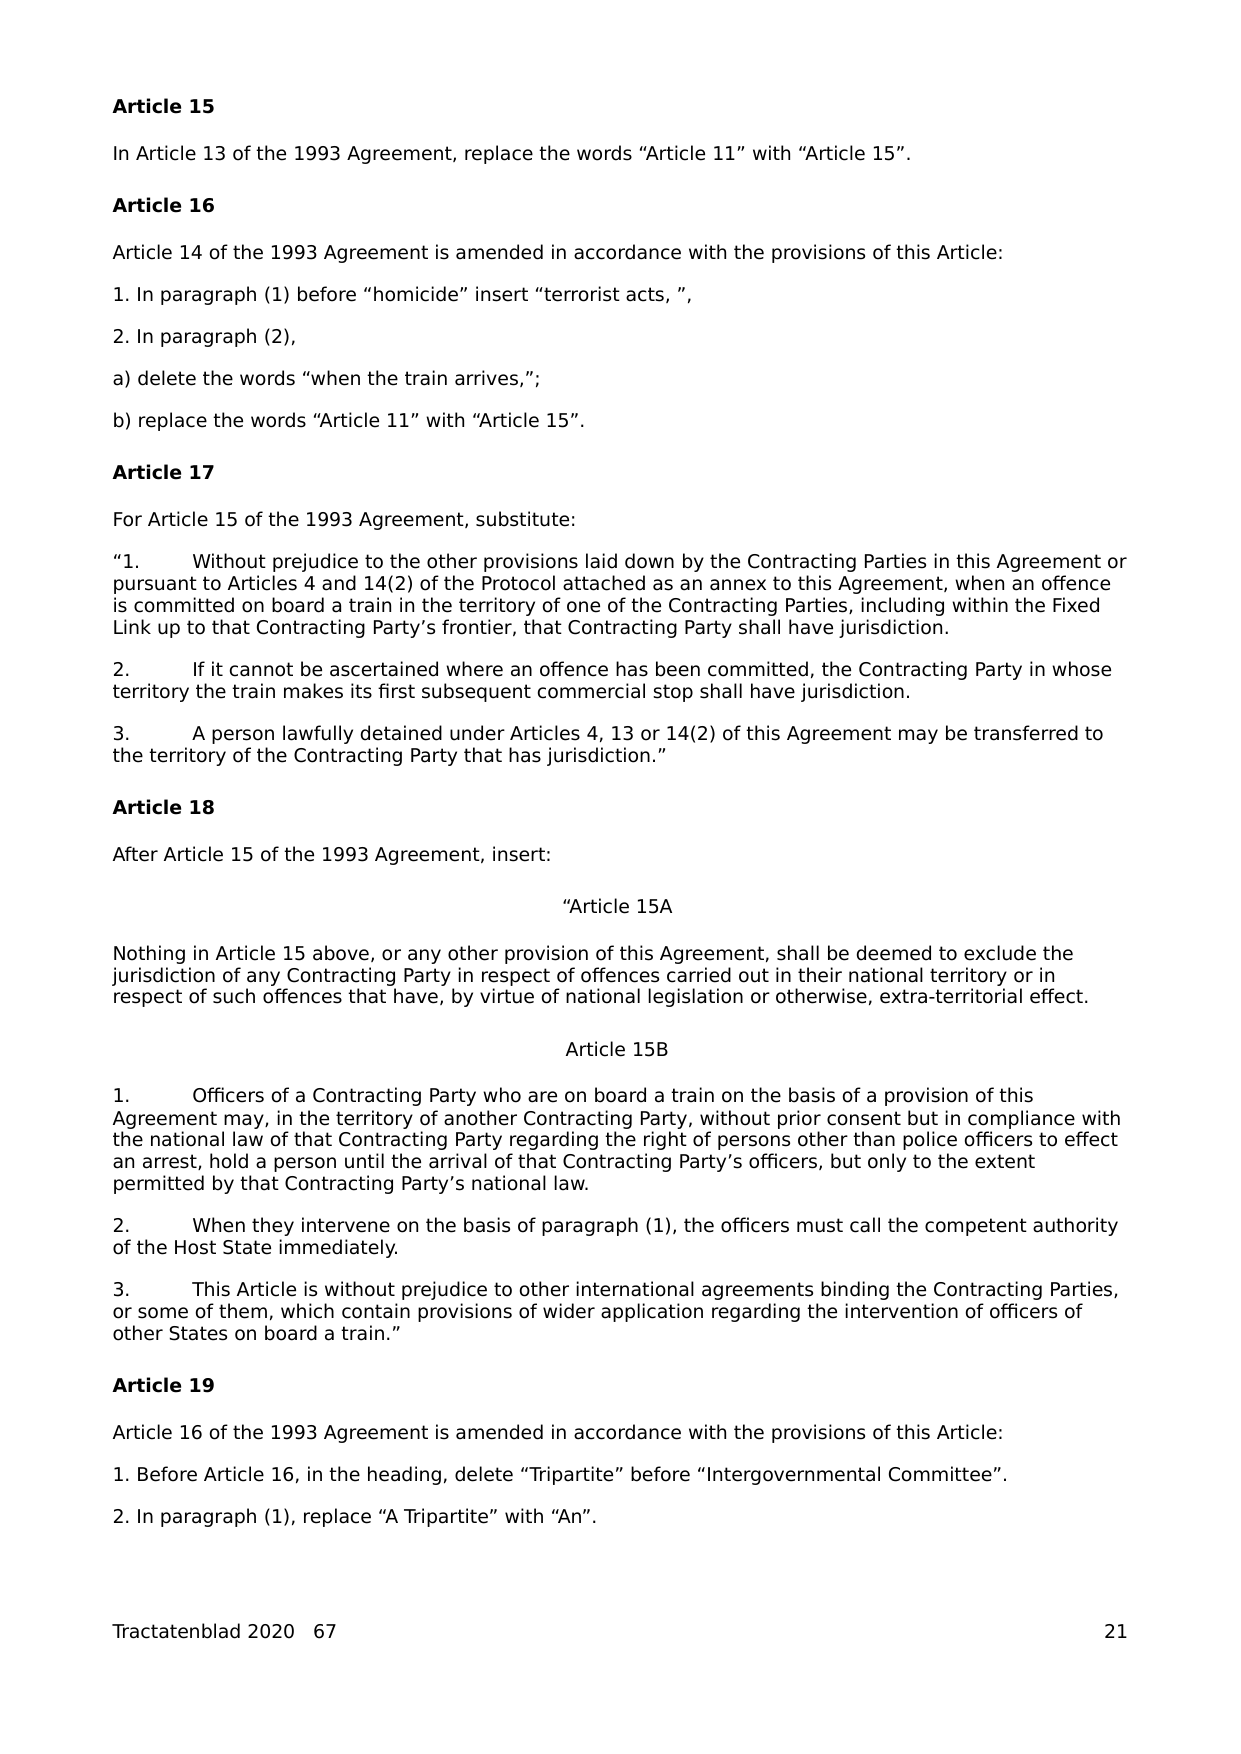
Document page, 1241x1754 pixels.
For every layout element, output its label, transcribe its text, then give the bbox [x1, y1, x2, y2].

text 2. When they intervene on the basis of paragraph (1), the officers must call the competent authority of the Host State immediately. [112, 1215, 1128, 1259]
text Article 16 of the 1993 Agreement is amended in accordance with the provisions of this Article: [112, 1422, 1128, 1444]
subtitle Article 18 [112, 797, 1128, 818]
text 2. If it cannot be ascertained where an offence has been committed, the Contracting Party in whose territory the train makes its first subsequent commercial stop shall have jurisdiction. [112, 659, 1128, 703]
text In Article 13 of the 1993 Agreement, replace the words “Article 11” with “Article 15”. [112, 143, 1128, 165]
subtitle Article 15 [112, 96, 1128, 118]
text 3. This Article is without prejudice to other international agreements binding the Contracting Parties, or some of them, which contain provisions of wider application regarding the intervention of officers of other States on board a train.” [112, 1279, 1128, 1345]
text 1. In paragraph (1) before “homicide” insert “terrorist acts, ”, [112, 284, 1128, 306]
text a) delete the words “when the train arrives,”; [112, 368, 1128, 390]
subtitle “Article 15A [112, 896, 1128, 917]
text After Article 15 of the 1993 Agreement, insert: [112, 843, 1128, 866]
text Nothing in Article 15 above, or any other provision of this Agreement, shall be deemed to exclude the jurisdiction of any Contracting Party in respect of offences carried out in their national territory or in respect of such offences that have, by virtue of national legislation or otherwise, extra-territorial effect. [112, 942, 1128, 1008]
subtitle Article 17 [112, 462, 1128, 484]
text For Article 15 of the 1993 Agreement, substitute: [112, 509, 1128, 531]
text b) replace the words “Article 11” with “Article 15”. [112, 410, 1128, 432]
text 3. A person lawfully detained under Articles 4, 13 or 14(2) of this Agreement may be transferred to the territory of the Contracting Party that has jurisdiction.” [112, 723, 1128, 767]
text 1. Officers of a Contracting Party who are on board a train on the basis of a provision of this Agreement may, in the territory of another Contracting Party, without prior consent but in compliance with the national law of that Contracting Party regarding the right of persons other than police officers to effect an arrest, hold a person until the arrival of that Contracting Party’s officers, but only to the extent permitted by that Contracting Party’s national law. [112, 1085, 1128, 1195]
text 1. Before Article 16, in the heading, delete “Tripartite” before “Intergovernmental Committee”. [112, 1464, 1128, 1486]
text 2. In paragraph (2), [112, 326, 1128, 348]
text “1. Without prejudice to the other provisions laid down by the Contracting Parties in this Agreement or pursuant to Articles 4 and 14(2) of the Protocol attached as an annex to this Agreement, when an offence is committed on board a train in the territory of one of the Contracting Parties, including within the Fixed Link up to that Contracting Party’s frontier, that Contracting Party shall have jurisdiction. [112, 551, 1128, 639]
text 2. In paragraph (1), replace “A Tripartite” with “An”. [112, 1506, 1128, 1528]
subtitle Article 19 [112, 1375, 1128, 1397]
text Article 14 of the 1993 Agreement is amended in accordance with the provisions of this Article: [112, 242, 1128, 264]
subtitle Article 16 [112, 195, 1128, 217]
subtitle Article 15B [112, 1038, 1128, 1060]
